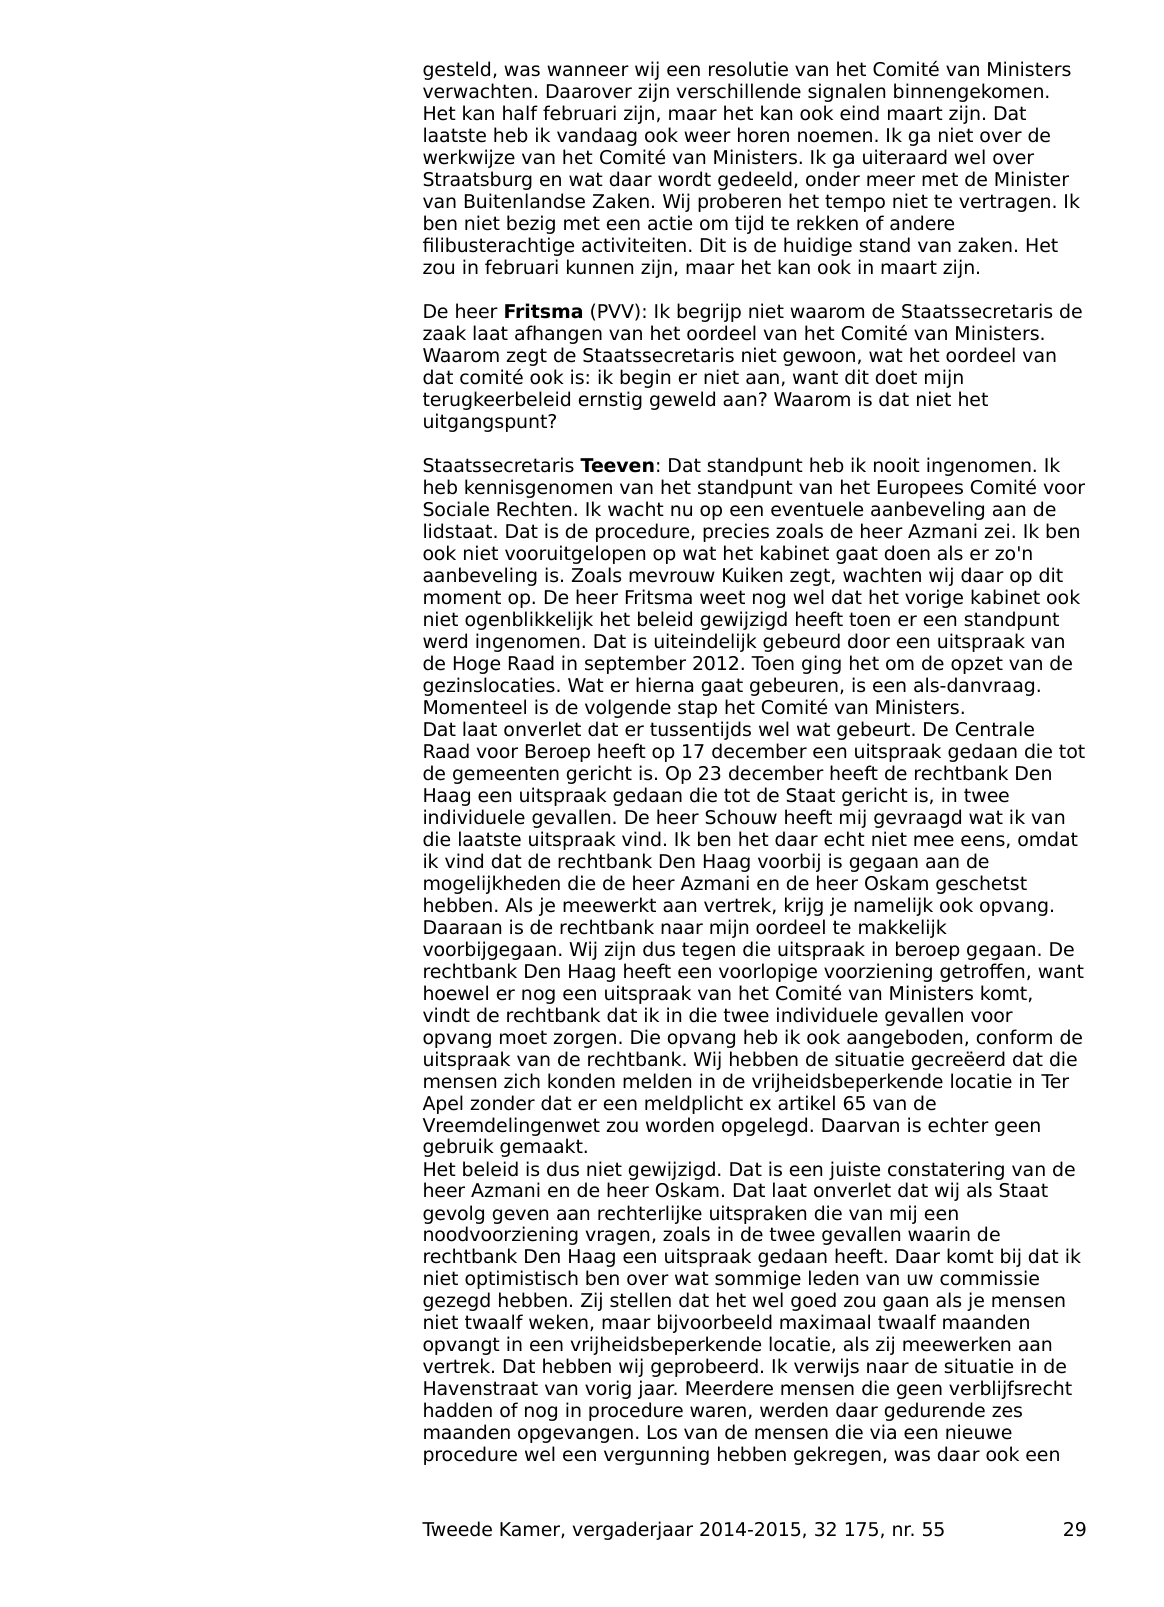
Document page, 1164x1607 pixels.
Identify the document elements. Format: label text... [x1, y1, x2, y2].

text gesteld, was wanneer wij een resolutie van het Comité van Ministers verwachten. Daarover zijn verschillende signalen binnengekomen. Het kan half februari zijn, maar het kan ook eind maart zijn. Dat laatste heb ik vandaag ook weer horen noemen. Ik ga niet over de werkwijze van het Comité van Ministers. Ik ga uiteraard wel over Straatsburg en wat daar wordt gedeeld, onder meer met de Minister van Buitenlandse Zaken. Wij proberen het tempo niet te vertragen. Ik ben niet bezig met een actie om tijd te rekken of andere filibusterachtige activiteiten. Dit is de huidige stand van zaken. Het zou in februari kunnen zijn, maar het kan ook in maart zijn. [422, 59, 1087, 279]
text Dat laat onverlet dat er tussentijds wel wat gebeurt. De Centrale Raad voor Beroep heeft op 17 december een uitspraak gedaan die tot de gemeenten gericht is. Op 23 december heeft de rechtbank Den Haag een uitspraak gedaan die tot de Staat gericht is, in twee individuele gevallen. De heer Schouw heeft mij gevraagd wat ik van die laatste uitspraak vind. Ik ben het daar echt niet mee eens, omdat ik vind dat de rechtbank Den Haag voorbij is gegaan aan de mogelijkheden die de heer Azmani en de heer Oskam geschetst hebben. Als je meewerkt aan vertrek, krijg je namelijk ook opvang. Daaraan is de rechtbank naar mijn oordeel te makkelijk voorbijgegaan. Wij zijn dus tegen die uitspraak in beroep gegaan. De rechtbank Den Haag heeft een voorlopige voorziening getroffen, want hoewel er nog een uitspraak van het Comité van Ministers komt, vindt de rechtbank dat ik in die twee individuele gevallen voor opvang moet zorgen. Die opvang heb ik ook aangeboden, conform de uitspraak van de rechtbank. Wij hebben de situatie gecreëerd dat die mensen zich konden melden in de vrijheidsbeperkende locatie in Ter Apel zonder dat er een meldplicht ex artikel 65 van de Vreemdelingenwet zou worden opgelegd. Daarvan is echter geen gebruik gemaakt. [422, 719, 1087, 1158]
text Het beleid is dus niet gewijzigd. Dat is een juiste constatering van de heer Azmani en de heer Oskam. Dat laat onverlet dat wij als Staat gevolg geven aan rechterlijke uitspraken die van mij een noodvoorziening vragen, zoals in de twee gevallen waarin de rechtbank Den Haag een uitspraak gedaan heeft. Daar komt bij dat ik niet optimistisch ben over wat sommige leden van uw commissie gezegd hebben. Zij stellen dat het wel goed zou gaan als je mensen niet twaalf weken, maar bijvoorbeeld maximaal twaalf maanden opvangt in een vrijheidsbeperkende locatie, als zij meewerken aan vertrek. Dat hebben wij geprobeerd. Ik verwijs naar de situatie in de Havenstraat van vorig jaar. Meerdere mensen die geen verblijfsrecht hadden of nog in procedure waren, werden daar gedurende zes maanden opgevangen. Los van de mensen die via een nieuwe procedure wel een vergunning hebben gekregen, was daar ook een [422, 1158, 1087, 1466]
text Staatssecretaris Teeven: Dat standpunt heb ik nooit ingenomen. Ik heb kennisgenomen van het standpunt van het Europees Comité voor Sociale Rechten. Ik wacht nu op een eventuele aanbeveling aan de lidstaat. Dat is de procedure, precies zoals de heer Azmani zei. Ik ben ook niet vooruitgelopen op wat het kabinet gaat doen als er zo'n aanbeveling is. Zoals mevrouw Kuiken zegt, wachten wij daar op dit moment op. De heer Fritsma weet nog wel dat het vorige kabinet ook niet ogenblikkelijk het beleid gewijzigd heeft toen er een standpunt werd ingenomen. Dat is uiteindelijk gebeurd door een uitspraak van de Hoge Raad in september 2012. Toen ging het om de opzet van de gezinslocaties. Wat er hierna gaat gebeuren, is een als-danvraag. Momenteel is de volgende stap het Comité van Ministers. [422, 455, 1087, 719]
text De heer Fritsma (PVV): Ik begrijp niet waarom de Staatssecretaris de zaak laat afhangen van het oordeel van het Comité van Ministers. Waarom zegt de Staatssecretaris niet gewoon, wat het oordeel van dat comité ook is: ik begin er niet aan, want dit doet mijn terugkeerbeleid ernstig geweld aan? Waarom is dat niet het uitgangspunt? [422, 301, 1087, 433]
